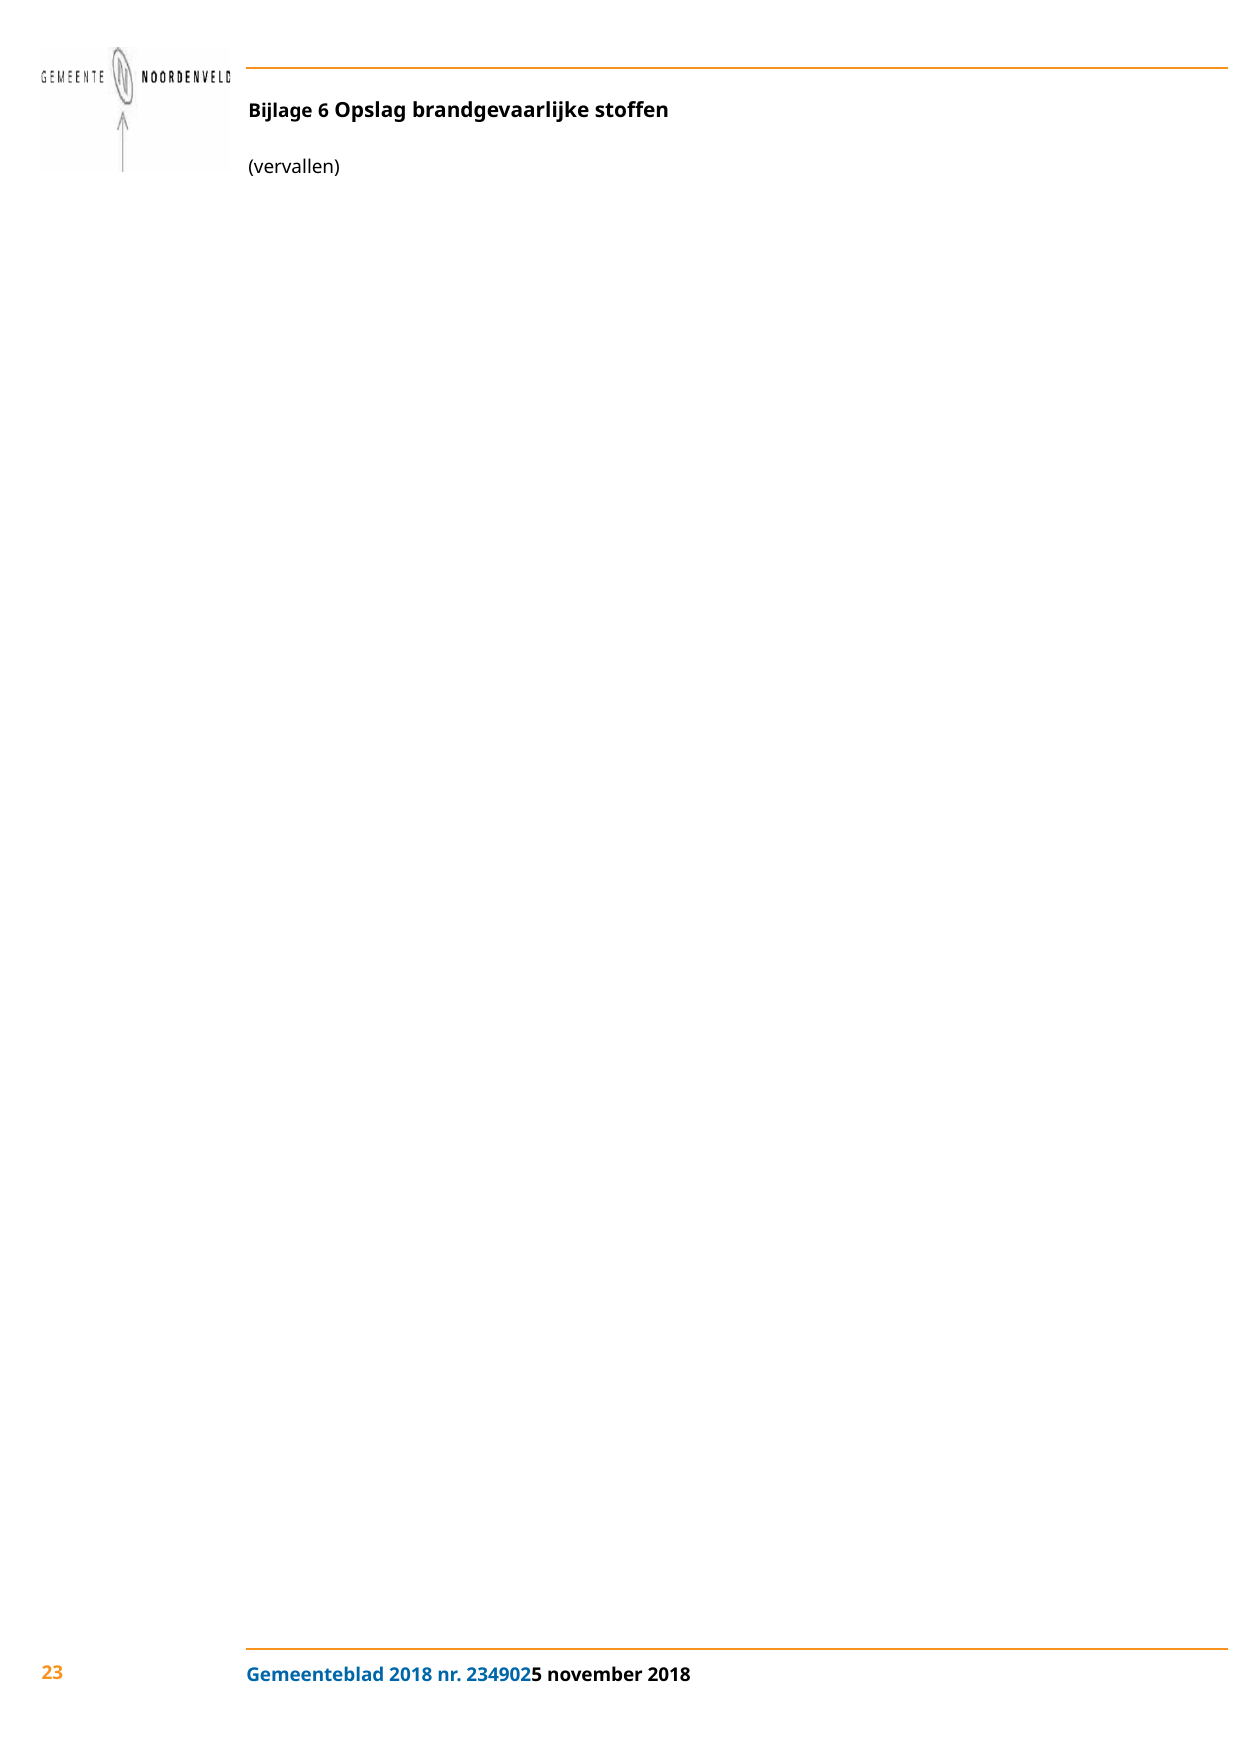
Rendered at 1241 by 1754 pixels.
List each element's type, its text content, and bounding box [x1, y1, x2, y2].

picture [41, 47, 231, 172]
text (vervallen) [248, 153, 1152, 179]
text Bijlage 6 Opslag brandgevaarlijke stoffen [248, 95, 1152, 123]
